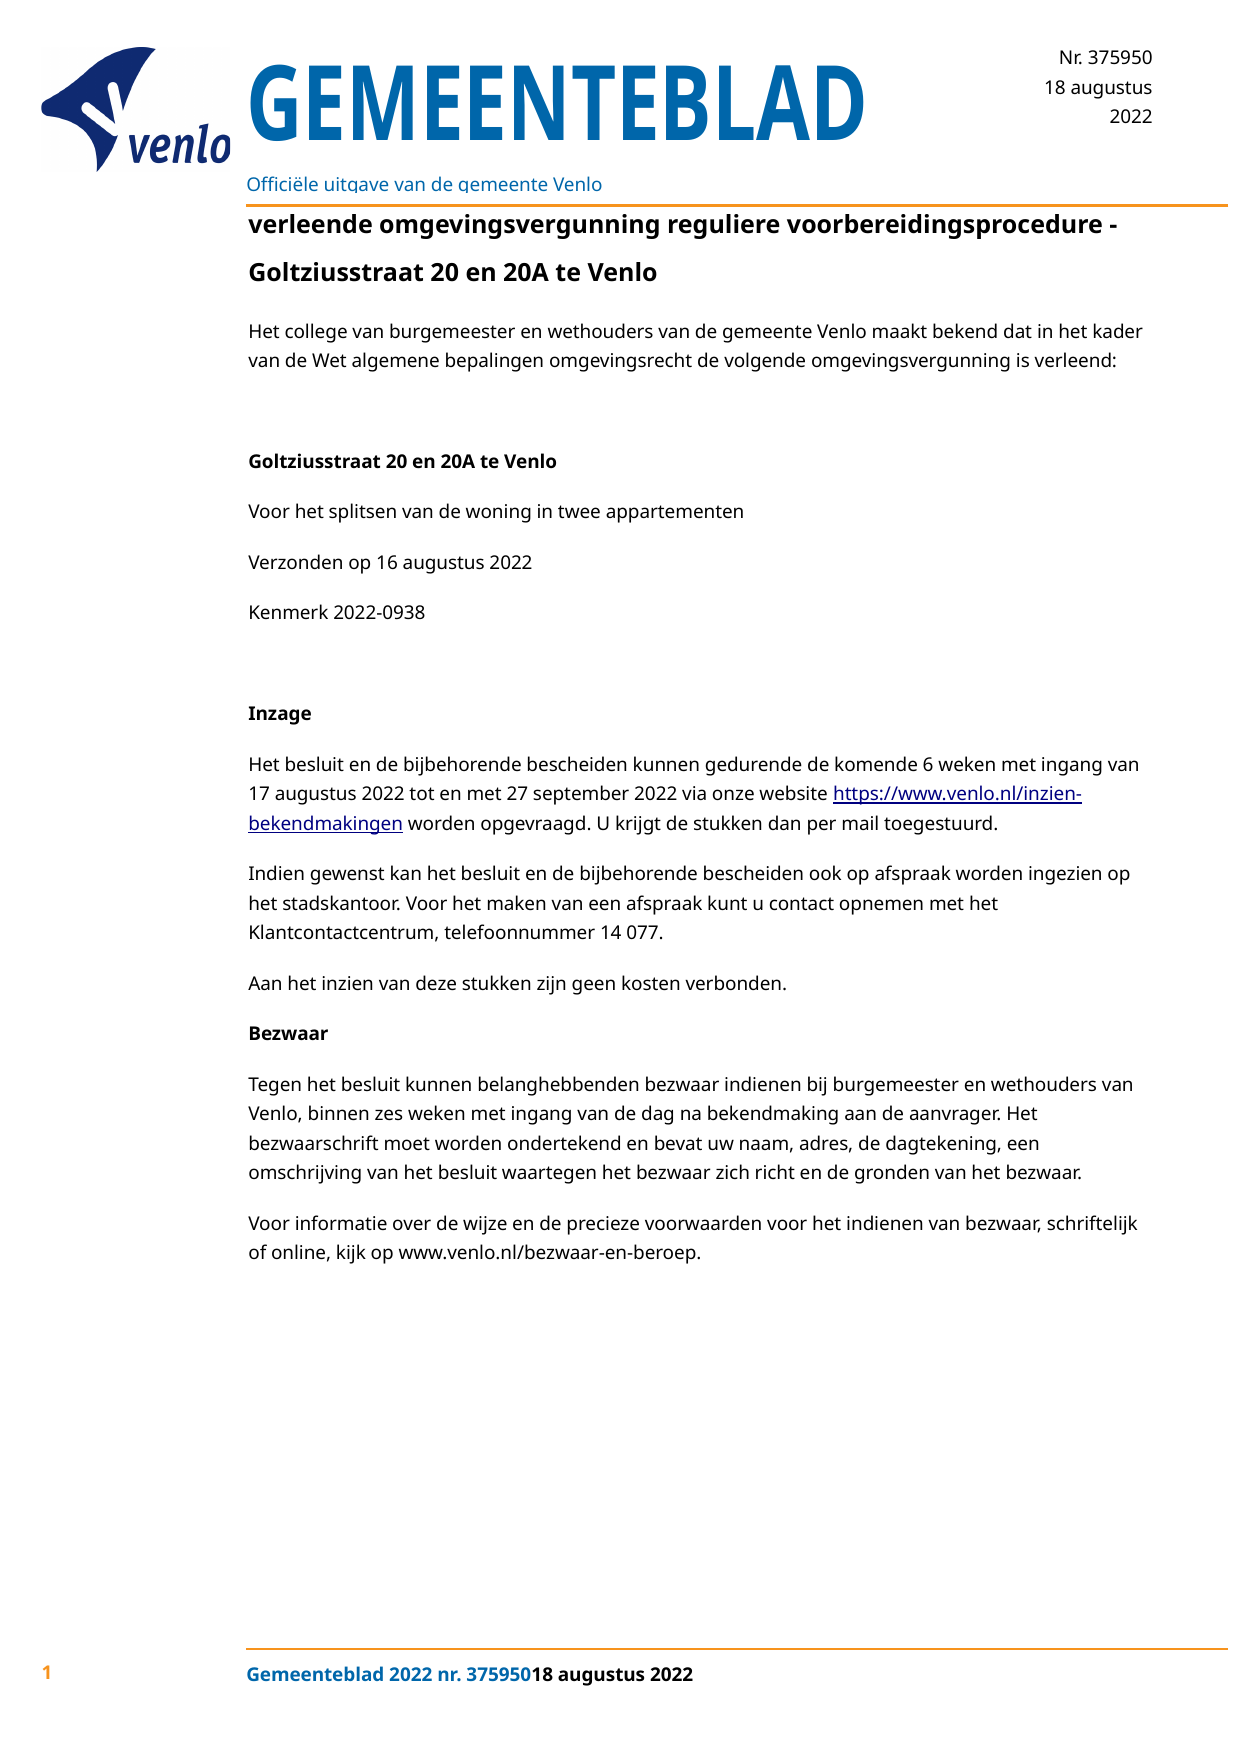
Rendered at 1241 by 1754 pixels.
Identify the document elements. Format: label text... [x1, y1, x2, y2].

text verleende omgevingsvergunning reguliere voorbereidingsprocedure - Goltziusstraat 20 en 20A te Venlo [248, 207, 1152, 288]
text Indien gewenst kan het besluit en de bijbehorende bescheiden ook op afspraak worden ingezien op het stadskantoor. Voor het maken van een afspraak kunt u contact opnemen met het Klantcontactcentrum, telefoonnummer 14 077. [248, 860, 1152, 945]
text Bezwaar [248, 1020, 1152, 1046]
text Het college van burgemeester en wethouders van de gemeente Venlo maakt bekend dat in het kader van de Wet algemene bepalingen omgevingsrecht de volgende omgevingsvergunning is verleend: [248, 318, 1152, 373]
text Verzonden op 16 augustus 2022 [248, 549, 1152, 575]
picture [41, 47, 231, 172]
text Voor informatie over de wijze en de precieze voorwaarden voor het indienen van bezwaar, schriftelijk of online, kijk op www.venlo.nl/bezwaar-en-beroep. [248, 1210, 1152, 1265]
text Tegen het besluit kunnen belanghebbenden bezwaar indienen bij burgemeester en wethouders van Venlo, binnen zes weken met ingang van de dag na bekendmaking aan de aanvrager. Het bezwaarschrift moet worden ondertekend en bevat uw naam, adres, de dagtekening, een omschrijving van het besluit waartegen het bezwaar zich richt en de gronden van het bezwaar. [248, 1071, 1152, 1185]
text Inzage [248, 700, 1152, 726]
text Het besluit en de bijbehorende bescheiden kunnen gedurende de komende 6 weken met ingang van 17 augustus 2022 tot en met 27 september 2022 via onze website https://www.venlo.nl/inzien-bekendmakingen worden opgevraagd. U krijgt de stukken dan per mail toegestuurd. [248, 751, 1152, 836]
text Goltziusstraat 20 en 20A te Venlo [248, 448, 1152, 474]
text Kenmerk 2022-0938 [248, 599, 1152, 625]
text Aan het inzien van deze stukken zijn geen kosten verbonden. [248, 970, 1152, 996]
text Voor het splitsen van de woning in twee appartementen [248, 499, 1152, 524]
